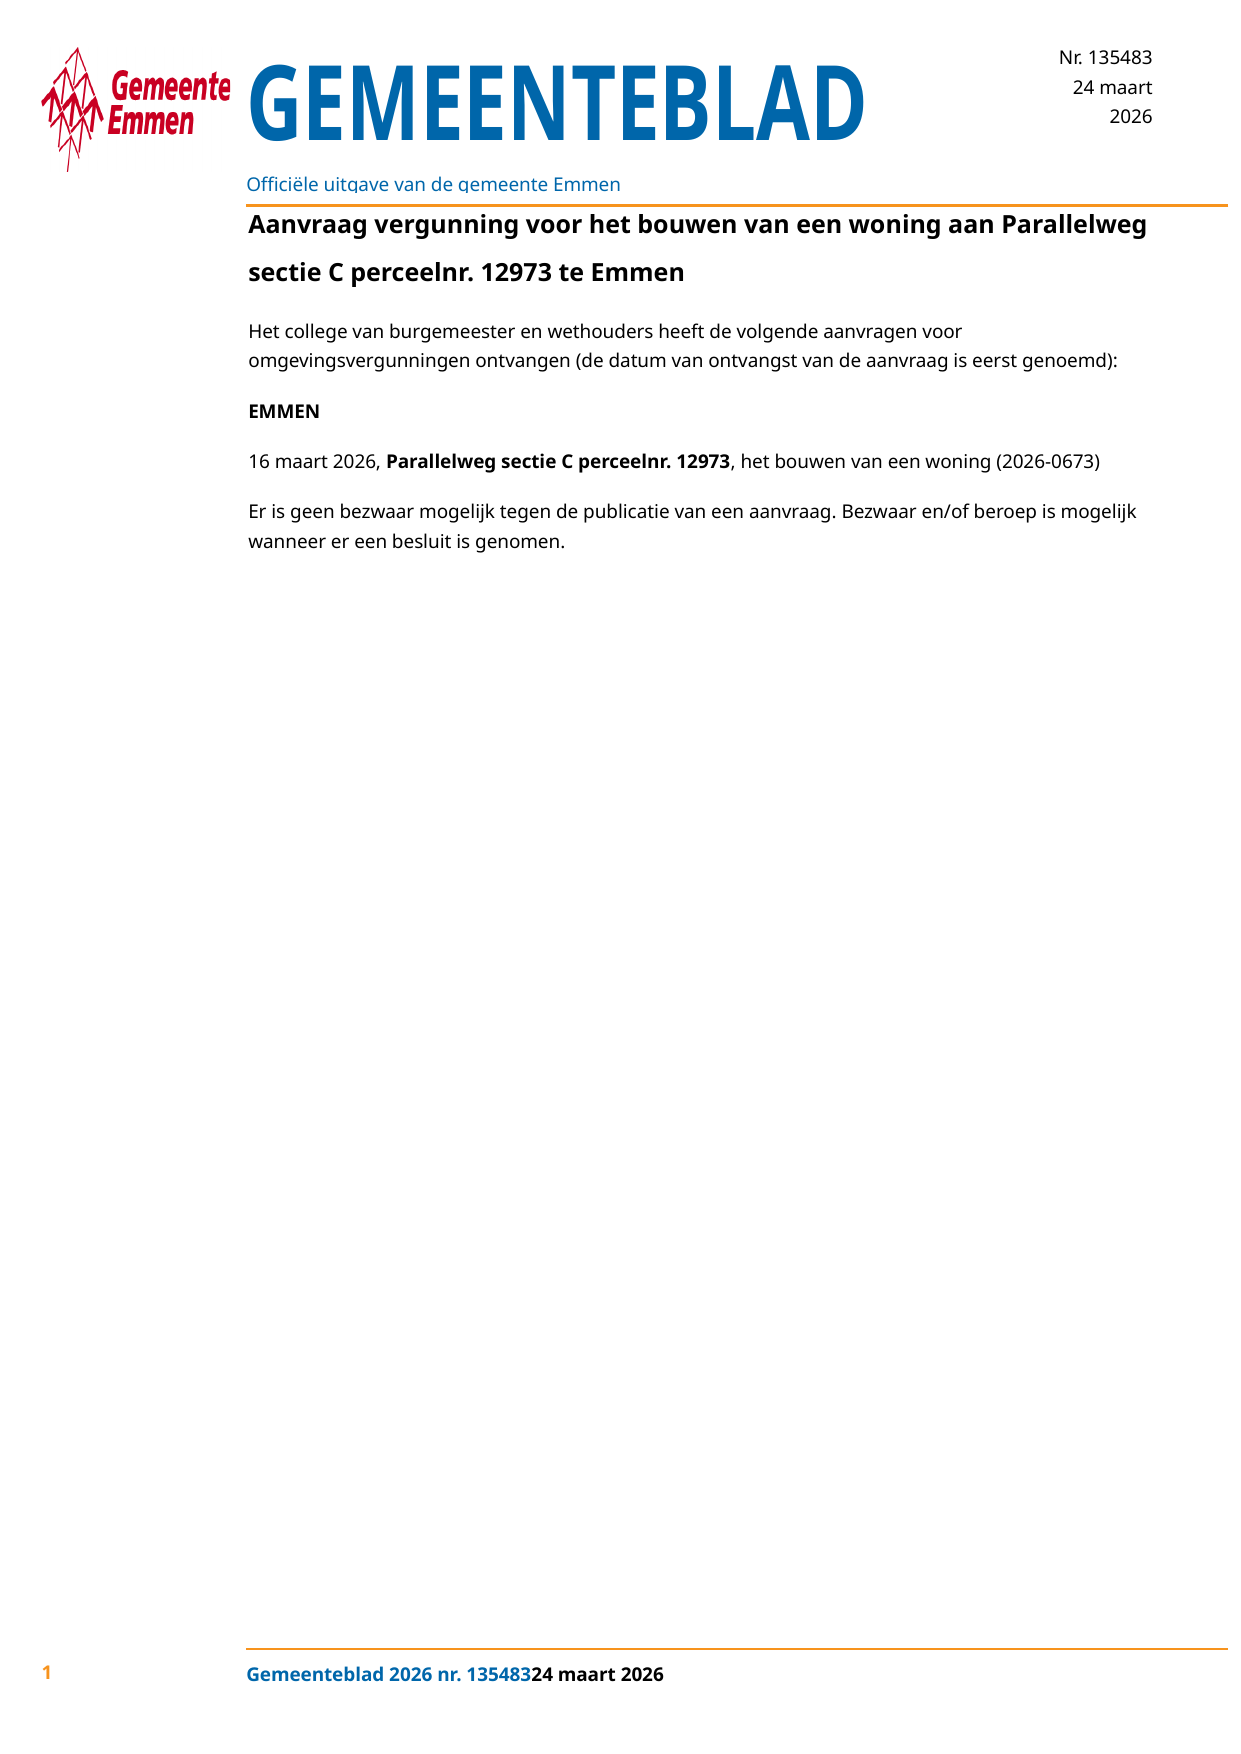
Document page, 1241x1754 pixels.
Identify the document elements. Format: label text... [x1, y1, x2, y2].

text 16 maart 2026, Parallelweg sectie C perceelnr. 12973, het bouwen van een woning (2026-0673) [248, 448, 1152, 474]
text Aanvraag vergunning voor het bouwen van een woning aan Parallelweg sectie C perceelnr. 12973 te Emmen [248, 207, 1152, 288]
text Er is geen bezwaar mogelijk tegen de publicatie van een aanvraag. Bezwaar en/of beroep is mogelijk wanneer er een besluit is genomen. [248, 499, 1152, 554]
picture [41, 47, 231, 172]
text Het college van burgemeester en wethouders heeft de volgende aanvragen voor omgevingsvergunningen ontvangen (de datum van ontvangst van de aanvraag is eerst genoemd): [248, 318, 1152, 373]
text EMMEN [248, 398, 1152, 424]
